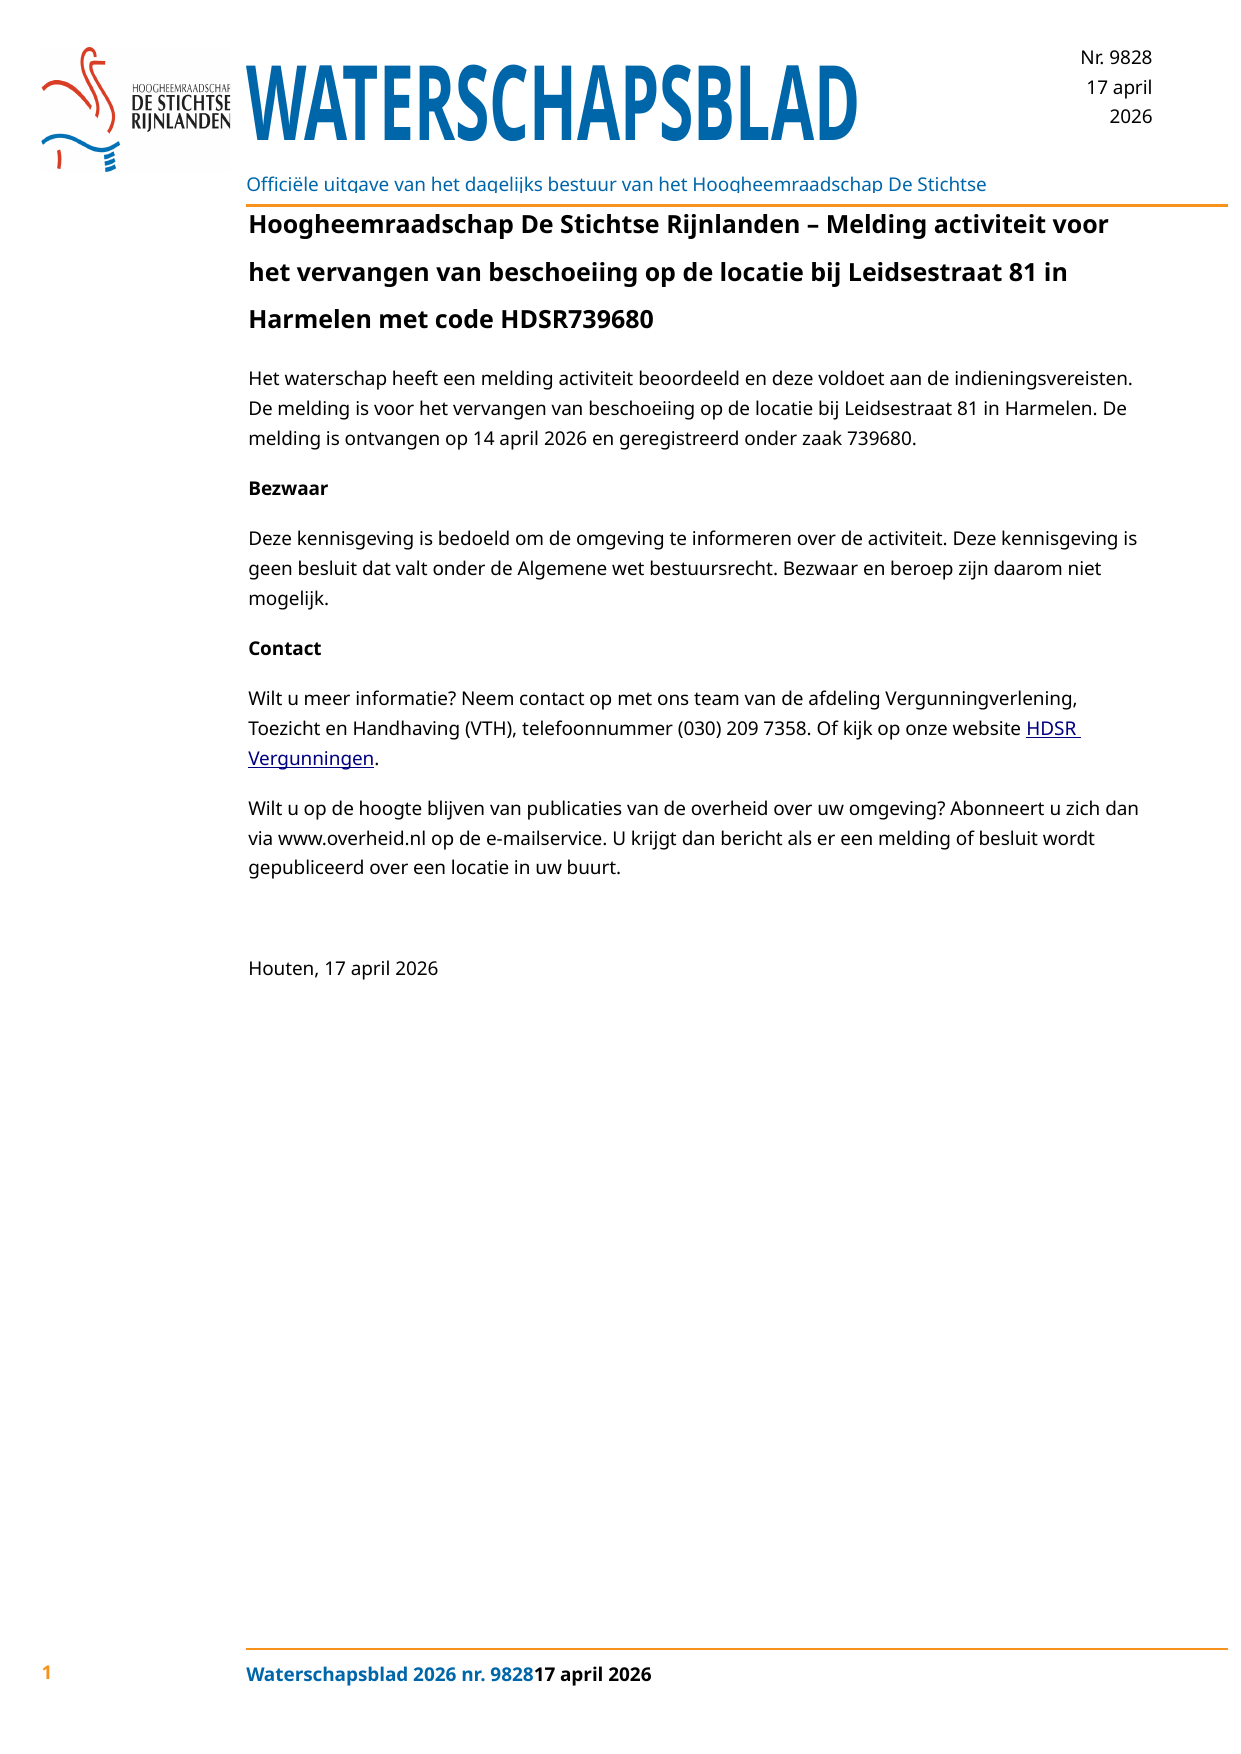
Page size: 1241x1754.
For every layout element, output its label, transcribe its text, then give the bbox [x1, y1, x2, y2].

text Hoogheemraadschap De Stichtse Rijnlanden – Melding activiteit voor het vervangen van beschoeiing op de locatie bij Leidsestraat 81 in Harmelen met code HDSR739680 [248, 207, 1152, 336]
text Wilt u meer informatie? Neem contact op met ons team van de afdeling Vergunningverlening, Toezicht en Handhaving (VTH), telefoonnummer (030) 209 7358. Of kijk op onze website HDSR Vergunningen. [248, 686, 1152, 770]
text Het waterschap heeft een melding activiteit beoordeeld en deze voldoet aan de indieningsvereisten. De melding is voor het vervangen van beschoeiing op de locatie bij Leidsestraat 81 in Harmelen. De melding is ontvangen op 14 april 2026 en geregistreerd onder zaak 739680. [248, 366, 1152, 450]
text Contact [248, 635, 1152, 661]
text Bezwaar [248, 475, 1152, 501]
text Deze kennisgeving is bedoeld om de omgeving te informeren over de activiteit. Deze kennisgeving is geen besluit dat valt onder de Algemene wet bestuursrecht. Bezwaar en beroep zijn daarom niet mogelijk. [248, 526, 1152, 610]
text Houten, 17 april 2026 [248, 955, 1152, 981]
picture [41, 47, 231, 172]
text Wilt u op de hoogte blijven van publicaties van de overheid over uw omgeving? Abonneert u zich dan via www.overheid.nl op de e-mailservice. U krijgt dan bericht als er een melding of besluit wordt gepubliceerd over een locatie in uw buurt. [248, 795, 1152, 880]
